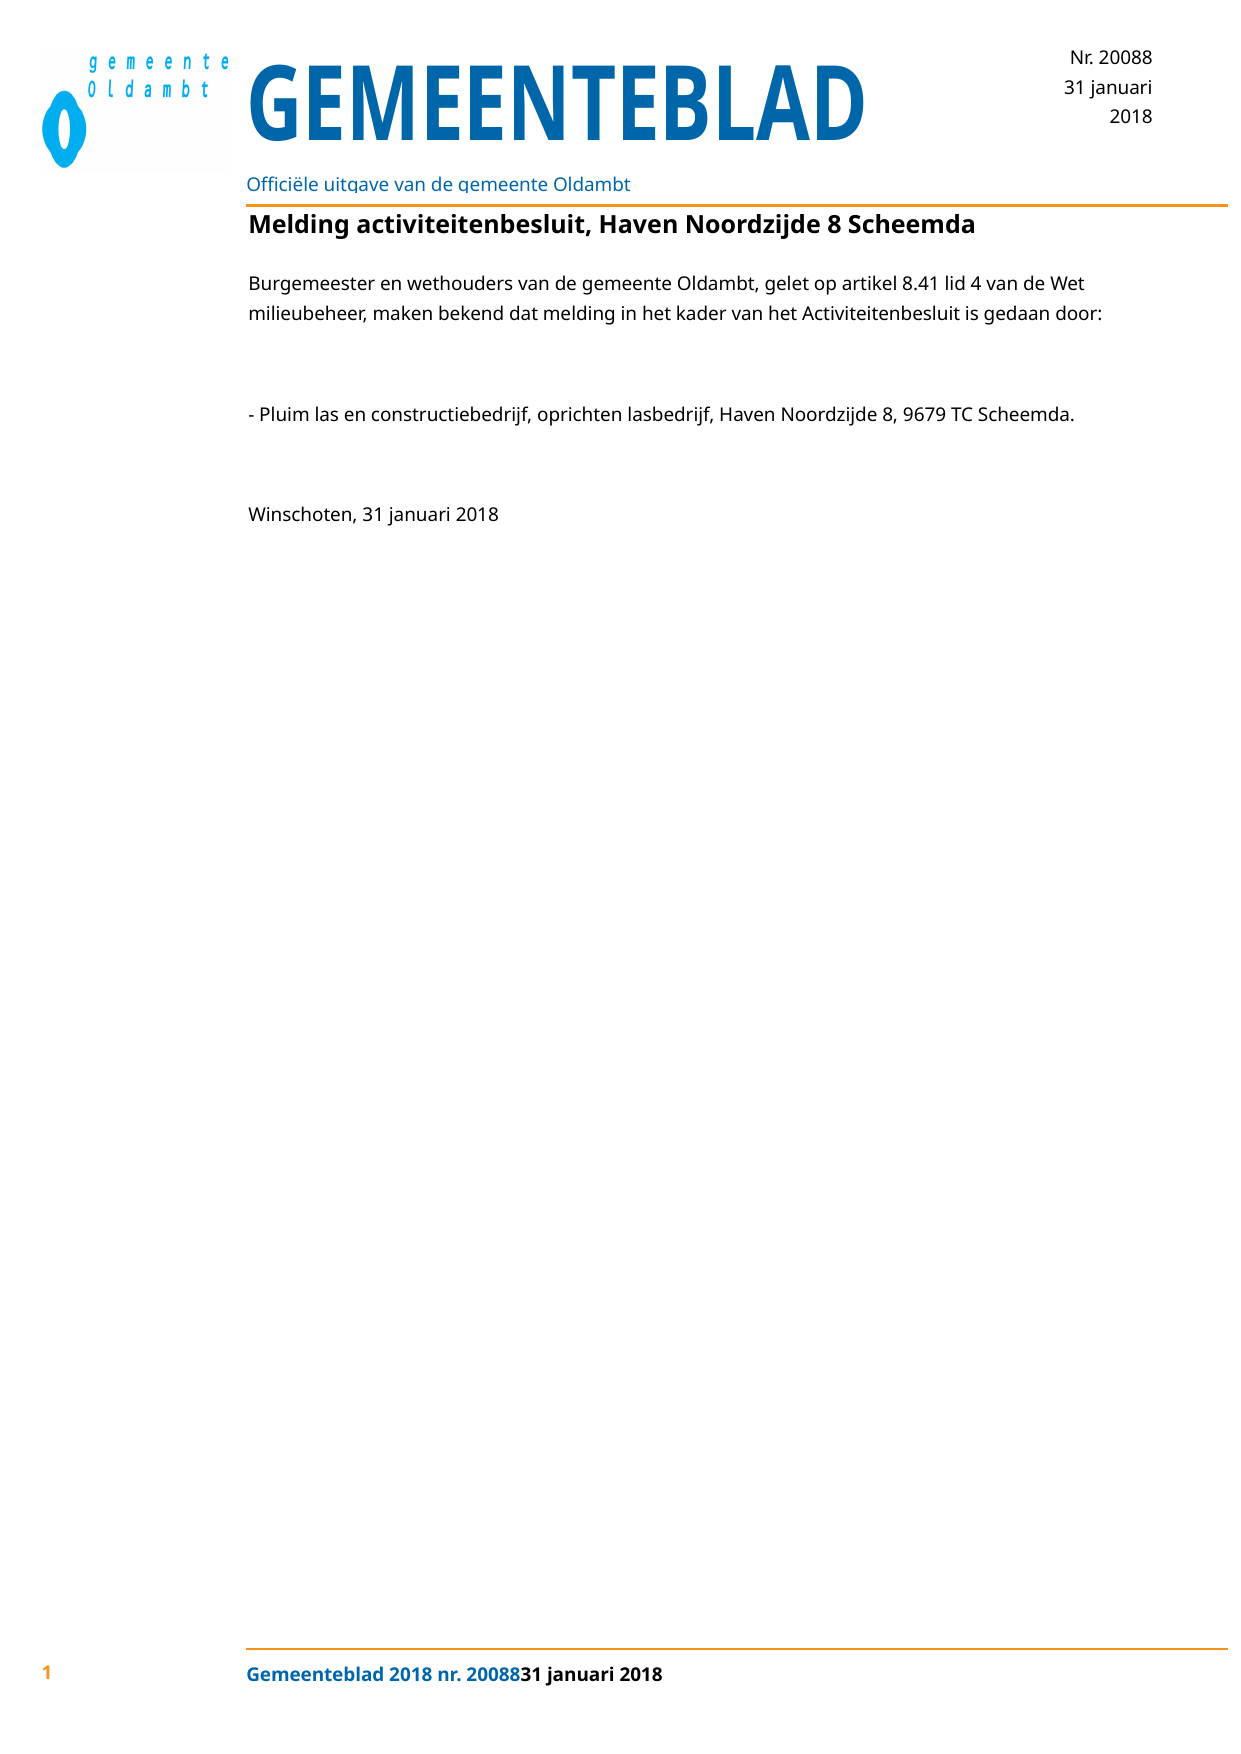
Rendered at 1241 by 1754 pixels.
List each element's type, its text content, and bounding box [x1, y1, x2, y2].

picture [41, 47, 231, 172]
text - Pluim las en constructiebedrijf, oprichten lasbedrijf, Haven Noordzijde 8, 9679 TC Scheemda. [248, 401, 1152, 426]
text Burgemeester en wethouders van de gemeente Oldambt, gelet op artikel 8.41 lid 4 van de Wet milieubeheer, maken bekend dat melding in het kader van het Activiteitenbesluit is gedaan door: [248, 270, 1152, 326]
text Melding activiteitenbesluit, Haven Noordzijde 8 Scheemda [248, 207, 1152, 241]
text Winschoten, 31 januari 2018 [248, 502, 1152, 527]
